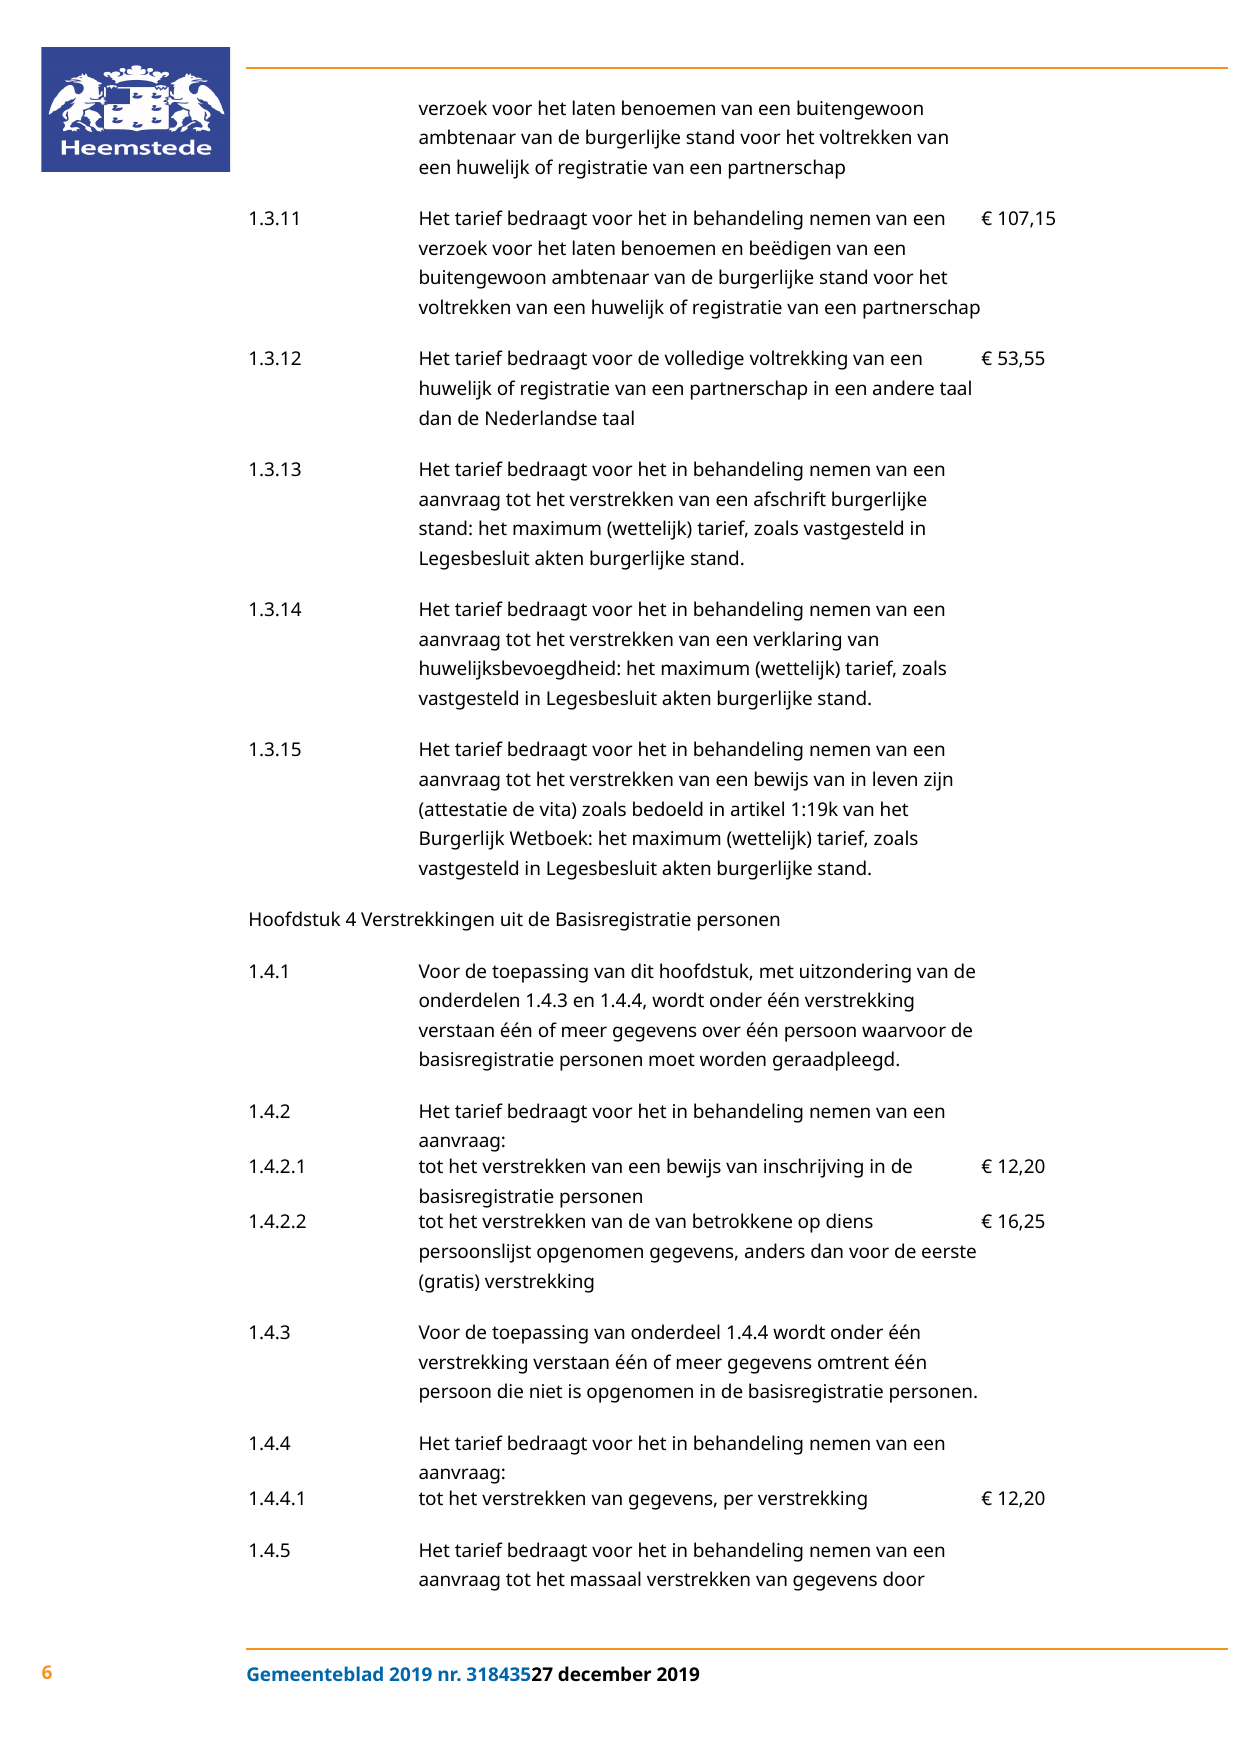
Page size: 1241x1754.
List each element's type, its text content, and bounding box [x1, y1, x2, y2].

table_cell € 53,55 [981, 346, 1152, 431]
table_cell € 107,15 [981, 205, 1152, 320]
table_cell [981, 1404, 1152, 1430]
table_cell [981, 431, 1152, 456]
table_cell [981, 1073, 1152, 1098]
table_cell 1.4.2.1 [248, 1154, 418, 1209]
table_cell € 16,25 [981, 1209, 1152, 1294]
table_cell [248, 320, 418, 346]
table_cell [981, 320, 1152, 346]
table_cell [248, 180, 418, 205]
table_cell Het tarief bedraagt voor het in behandeling nemen van een aanvraag tot het verstrekken van een bewijs van in leven zijn (attestatie de vita) zoals bedoeld in artikel 1:19k van het Burgerlijk Wetboek: het maximum (wettelijk) tarief, zoals vastgesteld in Legesbesluit akten burgerlijke stand. [418, 737, 981, 881]
table_cell [981, 1098, 1152, 1153]
table_cell 1.4.4.1 [248, 1485, 418, 1511]
table_cell [248, 95, 418, 180]
picture [41, 47, 231, 172]
table_cell Het tarief bedraagt voor het in behandeling nemen van een verzoek voor het laten benoemen en beëdigen van een buitengewoon ambtenaar van de burgerlijke stand voor het voltrekken van een huwelijk of registratie van een partnerschap [418, 205, 981, 320]
table_cell [981, 1294, 1152, 1319]
table_cell 1.4.5 [248, 1537, 418, 1592]
table_cell [981, 1319, 1152, 1404]
table_cell 1.4.3 [248, 1319, 418, 1404]
table_cell [418, 320, 981, 346]
table_cell € 12,20 [981, 1154, 1152, 1209]
table_cell [418, 1073, 981, 1098]
table_cell 1.4.4 [248, 1430, 418, 1485]
table_cell [418, 180, 981, 205]
table_cell tot het verstrekken van gegevens, per verstrekking [418, 1485, 981, 1511]
table_cell [418, 1404, 981, 1430]
table_cell Het tarief bedraagt voor het in behandeling nemen van een aanvraag: [418, 1430, 981, 1485]
table_cell 1.4.1 [248, 958, 418, 1072]
table_cell [248, 881, 418, 906]
table_cell [981, 1537, 1152, 1592]
table_cell [248, 1511, 418, 1537]
table_cell [981, 881, 1152, 906]
table_cell 1.3.14 [248, 596, 418, 711]
table_cell [418, 1511, 981, 1537]
table_cell [981, 1511, 1152, 1537]
table_cell Het tarief bedraagt voor het in behandeling nemen van een aanvraag: [418, 1098, 981, 1153]
table_cell [981, 737, 1152, 881]
table_cell [981, 958, 1152, 1072]
table_cell Het tarief bedraagt voor het in behandeling nemen van een aanvraag tot het massaal verstrekken van gegevens door [418, 1537, 981, 1592]
table_cell [418, 571, 981, 596]
table_cell Voor de toepassing van onderdeel 1.4.4 wordt onder één verstrekking verstaan één of meer gegevens omtrent één persoon die niet is opgenomen in de basisregistratie personen. [418, 1319, 981, 1404]
table_cell Het tarief bedraagt voor het in behandeling nemen van een aanvraag tot het verstrekken van een verklaring van huwelijksbevoegdheid: het maximum (wettelijk) tarief, zoals vastgesteld in Legesbesluit akten burgerlijke stand. [418, 596, 981, 711]
table_cell [248, 571, 418, 596]
table_cell [981, 596, 1152, 711]
table_cell [248, 1294, 418, 1319]
table_cell [981, 932, 1152, 958]
table_cell 1.3.12 [248, 346, 418, 431]
table_cell [981, 456, 1152, 571]
table_cell [248, 711, 418, 737]
table_cell Het tarief bedraagt voor de volledige voltrekking van een huwelijk of registratie van een partnerschap in een andere taal dan de Nederlandse taal [418, 346, 981, 431]
table_cell [248, 1073, 418, 1098]
table_cell [981, 906, 1152, 932]
table_cell 1.3.15 [248, 737, 418, 881]
table_cell [981, 180, 1152, 205]
table_cell [981, 1430, 1152, 1485]
table_cell Het tarief bedraagt voor het in behandeling nemen van een aanvraag tot het verstrekken van een afschrift burgerlijke stand: het maximum (wettelijk) tarief, zoals vastgesteld in Legesbesluit akten burgerlijke stand. [418, 456, 981, 571]
table_cell tot het verstrekken van de van betrokkene op diens persoonslijst opgenomen gegevens, anders dan voor de eerste (gratis) verstrekking [418, 1209, 981, 1294]
table_cell € 12,20 [981, 1485, 1152, 1511]
table_cell [981, 95, 1152, 180]
table_cell [418, 1294, 981, 1319]
table_cell 1.4.2 [248, 1098, 418, 1153]
table_cell [418, 431, 981, 456]
table_cell Hoofdstuk 4 Verstrekkingen uit de Basisregistratie personen [248, 906, 981, 932]
table_cell 1.3.13 [248, 456, 418, 571]
table_cell [981, 711, 1152, 737]
table_cell Voor de toepassing van dit hoofdstuk, met uitzondering van de onderdelen 1.4.3 en 1.4.4, wordt onder één verstrekking verstaan één of meer gegevens over één persoon waarvoor de basisregistratie personen moet worden geraadpleegd. [418, 958, 981, 1072]
table_cell tot het verstrekken van een bewijs van inschrijving in de basisregistratie personen [418, 1154, 981, 1209]
table_cell verzoek voor het laten benoemen van een buitengewoon ambtenaar van de burgerlijke stand voor het voltrekken van een huwelijk of registratie van een partnerschap [418, 95, 981, 180]
table_cell [418, 881, 981, 906]
table_cell [248, 431, 418, 456]
table_cell [981, 571, 1152, 596]
table_cell [418, 932, 981, 958]
table_cell 1.4.2.2 [248, 1209, 418, 1294]
table_cell [418, 711, 981, 737]
table_cell [248, 932, 418, 958]
table_cell [248, 1404, 418, 1430]
table_cell 1.3.11 [248, 205, 418, 320]
